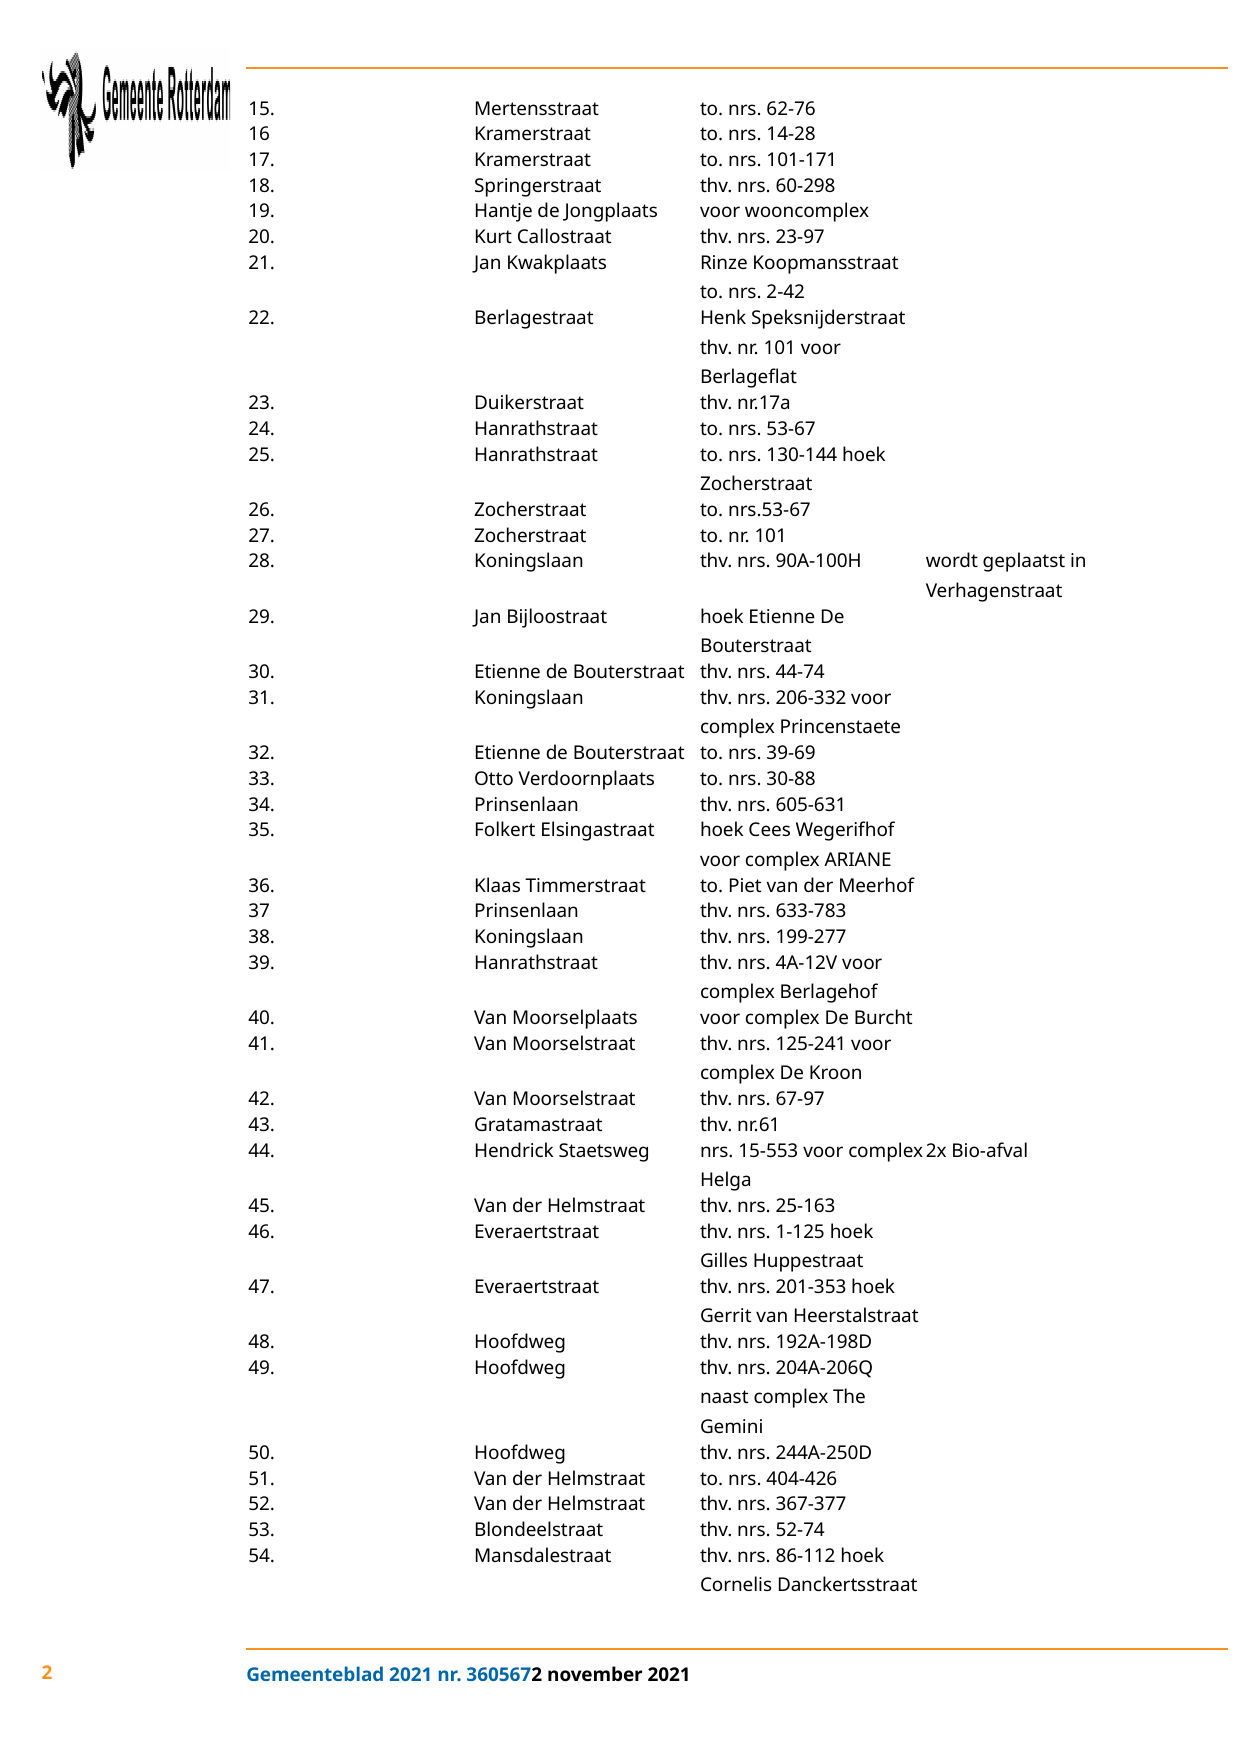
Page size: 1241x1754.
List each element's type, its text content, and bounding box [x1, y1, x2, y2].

picture [41, 47, 231, 172]
table_cell [926, 1192, 1152, 1218]
table_cell 34. [248, 791, 474, 816]
table_cell [926, 224, 1152, 249]
table_cell [926, 1329, 1152, 1354]
table_cell [926, 95, 1152, 121]
table_cell [926, 1085, 1152, 1111]
table_cell Everaertstraat [474, 1273, 700, 1328]
table_cell Koningslaan [474, 548, 700, 603]
table_cell [926, 949, 1152, 1004]
table_cell thv. nrs. 1-125 hoek Gilles Huppestraat [700, 1218, 926, 1273]
table_cell Mertensstraat [474, 95, 700, 121]
table_cell [926, 1439, 1152, 1465]
table_cell 41. [248, 1030, 474, 1085]
table_cell thv. nrs. 60-298 [700, 172, 926, 198]
table_cell [926, 1218, 1152, 1273]
table_cell [926, 249, 1152, 304]
table_cell 51. [248, 1465, 474, 1491]
table_cell Duikerstraat [474, 389, 700, 415]
table_cell [926, 121, 1152, 146]
table_cell [926, 739, 1152, 765]
table_cell 30. [248, 658, 474, 684]
table_cell 38. [248, 923, 474, 949]
table_cell voor complex De Burcht [700, 1004, 926, 1030]
table_cell hoek Cees Wegerifhof voor complex ARIANE [700, 816, 926, 872]
table_cell to. nr. 101 [700, 522, 926, 548]
table_cell thv. nrs. 204A-206Q naast complex The Gemini [700, 1354, 926, 1439]
table_cell thv. nr.61 [700, 1111, 926, 1137]
table_cell to. nrs. 14-28 [700, 121, 926, 146]
table_cell Van Moorselstraat [474, 1085, 700, 1111]
table_cell Jan Kwakplaats [474, 249, 700, 304]
table_cell Van der Helmstraat [474, 1465, 700, 1491]
table_cell to. nrs. 404-426 [700, 1465, 926, 1491]
table_cell Van Moorselplaats [474, 1004, 700, 1030]
table_cell [926, 305, 1152, 389]
table_cell thv. nrs. 244A-250D [700, 1439, 926, 1465]
table_cell 42. [248, 1085, 474, 1111]
table_cell 23. [248, 389, 474, 415]
table_cell 27. [248, 522, 474, 548]
table_cell Prinsenlaan [474, 898, 700, 923]
table_cell 54. [248, 1542, 474, 1597]
table_cell Hoofdweg [474, 1354, 700, 1439]
table_cell thv. nrs. 199-277 [700, 923, 926, 949]
table_cell Hendrick Staetsweg [474, 1137, 700, 1192]
table_cell thv. nrs. 4A-12V voor complex Berlagehof [700, 949, 926, 1004]
table_cell [926, 898, 1152, 923]
table_cell Hoofdweg [474, 1329, 700, 1354]
table_cell 36. [248, 872, 474, 897]
table_cell voor wooncomplex [700, 198, 926, 223]
table_cell 44. [248, 1137, 474, 1192]
table_cell [926, 684, 1152, 739]
table_cell Kramerstraat [474, 146, 700, 172]
table_cell 32. [248, 739, 474, 765]
table_cell Gratamastraat [474, 1111, 700, 1137]
table_cell [926, 1465, 1152, 1491]
table_cell thv. nrs. 44-74 [700, 658, 926, 684]
table_cell thv. nrs. 605-631 [700, 791, 926, 816]
table_cell to. nrs. 62-76 [700, 95, 926, 121]
table_cell 47. [248, 1273, 474, 1328]
table_cell Hanrathstraat [474, 441, 700, 496]
table_cell Van der Helmstraat [474, 1192, 700, 1218]
table_cell 15. [248, 95, 474, 121]
table_cell 33. [248, 765, 474, 791]
table_cell 26. [248, 496, 474, 522]
table_cell thv. nrs. 67-97 [700, 1085, 926, 1111]
table_cell to. nrs. 101-171 [700, 146, 926, 172]
table_cell thv. nrs. 633-783 [700, 898, 926, 923]
table_cell 29. [248, 603, 474, 658]
table_cell 48. [248, 1329, 474, 1354]
table_cell to. nrs. 39-69 [700, 739, 926, 765]
table_cell Blondeelstraat [474, 1516, 700, 1542]
table_cell Berlagestraat [474, 305, 700, 389]
table_cell 31. [248, 684, 474, 739]
table_cell [926, 872, 1152, 897]
table_cell Kramerstraat [474, 121, 700, 146]
table_cell Koningslaan [474, 923, 700, 949]
table_cell 16 [248, 121, 474, 146]
table_cell thv. nrs. 201-353 hoek Gerrit van Heerstalstraat [700, 1273, 926, 1328]
table_cell Rinze Koopmansstraat to. nrs. 2-42 [700, 249, 926, 304]
table_cell [926, 658, 1152, 684]
table_cell thv. nrs. 192A-198D [700, 1329, 926, 1354]
table_cell to. nrs.53-67 [700, 496, 926, 522]
table_cell Van der Helmstraat [474, 1491, 700, 1516]
table_cell 46. [248, 1218, 474, 1273]
table_cell thv. nrs. 125-241 voor complex De Kroon [700, 1030, 926, 1085]
table_cell Hanrathstraat [474, 415, 700, 441]
table_cell [926, 603, 1152, 658]
table_cell [926, 1030, 1152, 1085]
table_cell Otto Verdoornplaats [474, 765, 700, 791]
table_cell 45. [248, 1192, 474, 1218]
table_cell 43. [248, 1111, 474, 1137]
table_cell Hantje de Jongplaats [474, 198, 700, 223]
table_cell 25. [248, 441, 474, 496]
table_cell Kurt Callostraat [474, 224, 700, 249]
table_cell 28. [248, 548, 474, 603]
table_cell [926, 1491, 1152, 1516]
table_cell thv. nrs. 25-163 [700, 1192, 926, 1218]
table_cell [926, 415, 1152, 441]
table_cell Mansdalestraat [474, 1542, 700, 1597]
table_cell thv. nrs. 52-74 [700, 1516, 926, 1542]
table_cell [926, 389, 1152, 415]
table_cell [926, 146, 1152, 172]
table_cell [926, 765, 1152, 791]
table_cell Zocherstraat [474, 496, 700, 522]
table_cell [926, 1004, 1152, 1030]
table_cell [926, 923, 1152, 949]
table_cell 37 [248, 898, 474, 923]
table_cell 19. [248, 198, 474, 223]
table_cell 35. [248, 816, 474, 872]
table_cell [926, 791, 1152, 816]
table_cell 53. [248, 1516, 474, 1542]
table_cell [926, 1273, 1152, 1328]
table_cell to. nrs. 53-67 [700, 415, 926, 441]
table_cell 17. [248, 146, 474, 172]
table_cell 40. [248, 1004, 474, 1030]
table_cell nrs. 15-553 voor complex Helga [700, 1137, 926, 1192]
table_cell 24. [248, 415, 474, 441]
table_cell thv. nrs. 206-332 voor complex Princenstaete [700, 684, 926, 739]
table_cell 2x Bio-afval [926, 1137, 1152, 1192]
table_cell Zocherstraat [474, 522, 700, 548]
table_cell to. Piet van der Meerhof [700, 872, 926, 897]
table_cell Etienne de Bouterstraat [474, 658, 700, 684]
table_cell 52. [248, 1491, 474, 1516]
table_cell [926, 1542, 1152, 1597]
table_cell to. nrs. 30-88 [700, 765, 926, 791]
table_cell Henk Speksnijderstraat thv. nr. 101 voor Berlageflat [700, 305, 926, 389]
table_cell [926, 816, 1152, 872]
table_cell thv. nrs. 23-97 [700, 224, 926, 249]
table_cell [926, 1516, 1152, 1542]
table_cell thv. nrs. 90A-100H [700, 548, 926, 603]
table_cell Hoofdweg [474, 1439, 700, 1465]
table_cell 22. [248, 305, 474, 389]
table_cell Van Moorselstraat [474, 1030, 700, 1085]
table_cell 20. [248, 224, 474, 249]
table_cell 21. [248, 249, 474, 304]
table_cell Everaertstraat [474, 1218, 700, 1273]
table_cell [926, 496, 1152, 522]
table_cell Springerstraat [474, 172, 700, 198]
table_cell wordt geplaatst in Verhagenstraat [926, 548, 1152, 603]
table_cell [926, 198, 1152, 223]
table_cell 18. [248, 172, 474, 198]
table_cell Etienne de Bouterstraat [474, 739, 700, 765]
table_cell Jan Bijloostraat [474, 603, 700, 658]
table_cell Klaas Timmerstraat [474, 872, 700, 897]
table_cell 49. [248, 1354, 474, 1439]
table_cell to. nrs. 130-144 hoek Zocherstraat [700, 441, 926, 496]
table_cell Koningslaan [474, 684, 700, 739]
table_cell 39. [248, 949, 474, 1004]
table_cell [926, 172, 1152, 198]
table_cell [926, 1354, 1152, 1439]
table_cell Hanrathstraat [474, 949, 700, 1004]
table_cell thv. nrs. 367-377 [700, 1491, 926, 1516]
table_cell 50. [248, 1439, 474, 1465]
table_cell [926, 441, 1152, 496]
table_cell Folkert Elsingastraat [474, 816, 700, 872]
table_cell Prinsenlaan [474, 791, 700, 816]
table_cell hoek Etienne De Bouterstraat [700, 603, 926, 658]
table_cell thv. nrs. 86-112 hoek Cornelis Danckertsstraat [700, 1542, 926, 1597]
table_cell thv. nr.17a [700, 389, 926, 415]
table_cell [926, 1111, 1152, 1137]
table_cell [926, 522, 1152, 548]
